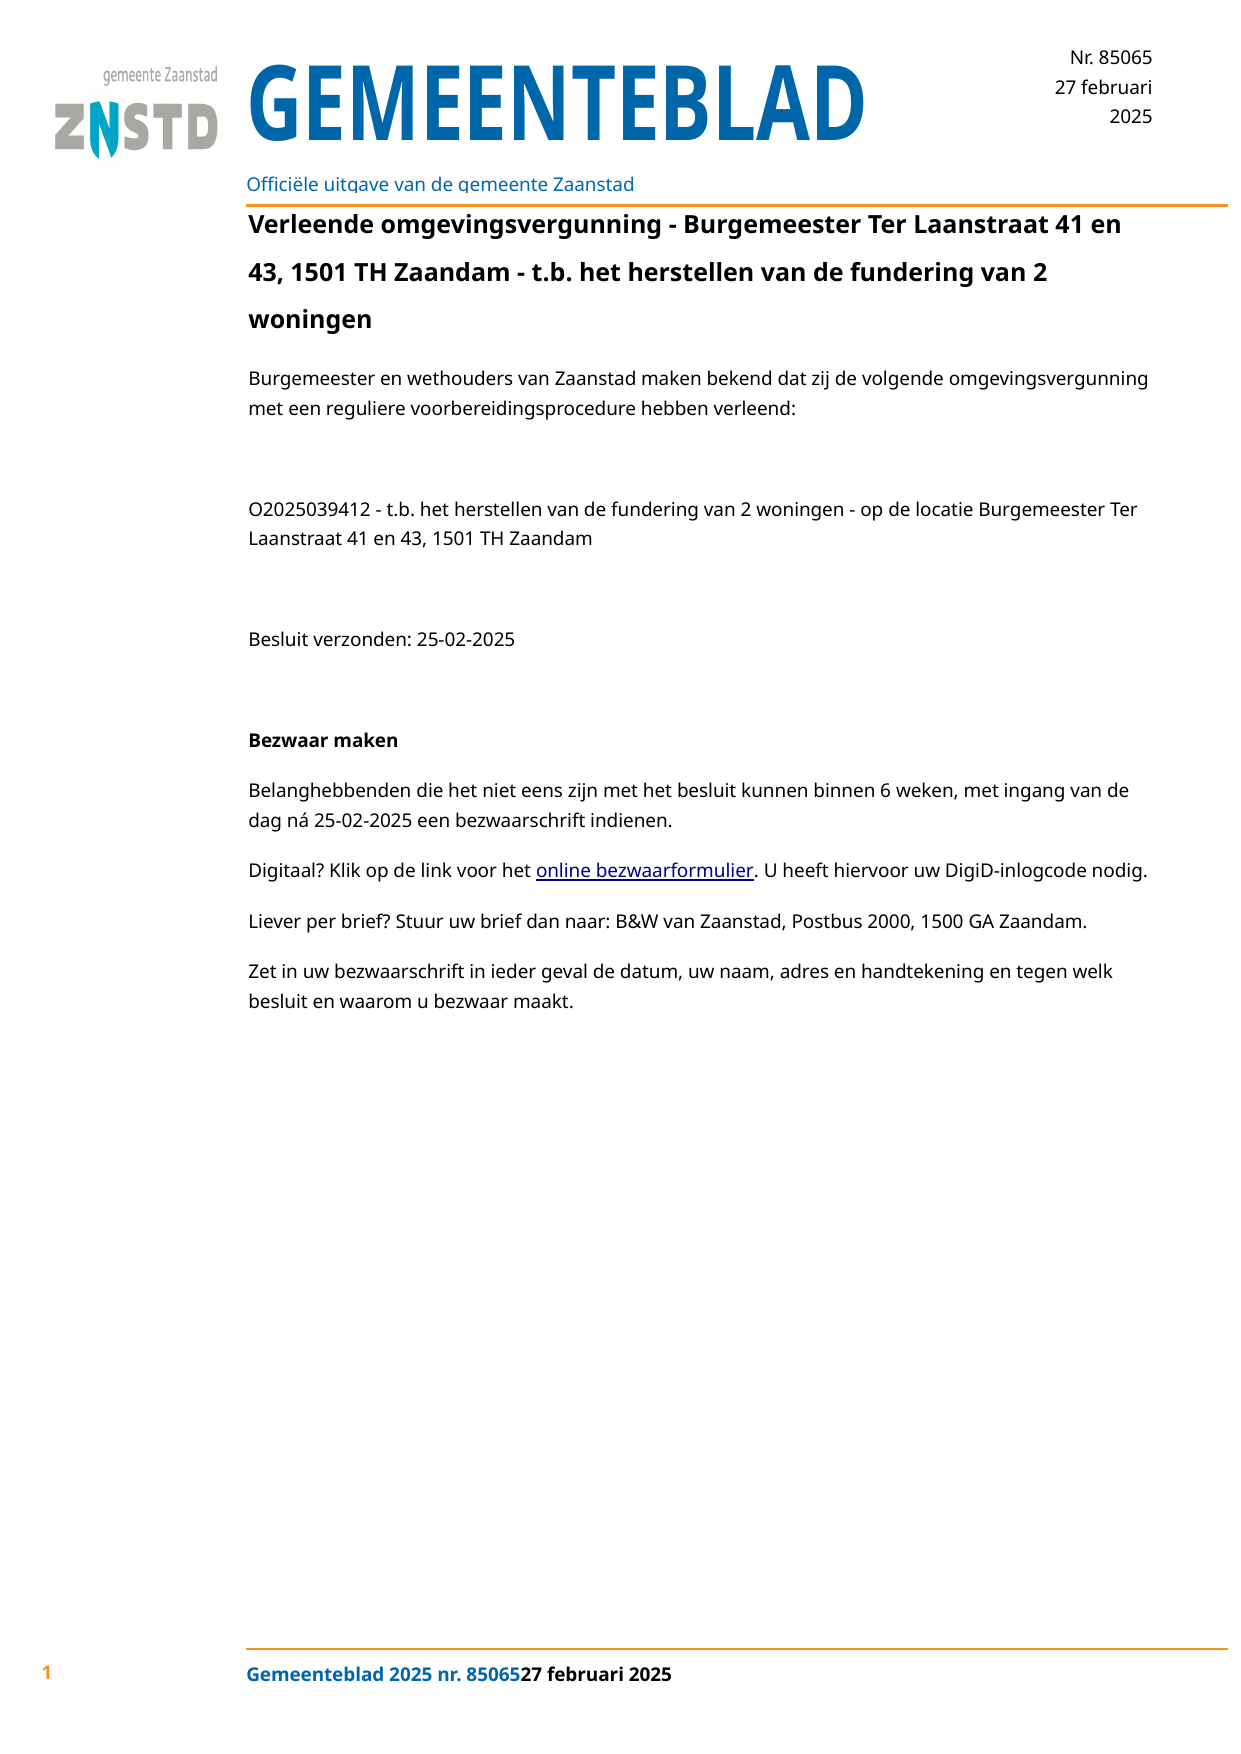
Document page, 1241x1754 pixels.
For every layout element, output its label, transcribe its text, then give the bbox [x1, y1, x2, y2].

text Bezwaar maken [248, 727, 1152, 753]
text Zet in uw bezwaarschrift in ieder geval de datum, uw naam, adres en handtekening en tegen welk besluit en waarom u bezwaar maakt. [248, 958, 1152, 1014]
text Verleende omgevingsvergunning - Burgemeester Ter Laanstraat 41 en 43, 1501 TH Zaandam - t.b. het herstellen van de fundering van 2 woningen [248, 207, 1152, 336]
text Burgemeester en wethouders van Zaanstad maken bekend dat zij de volgende omgevingsvergunning met een reguliere voorbereidingsprocedure hebben verleend: [248, 366, 1152, 421]
text Belanghebbenden die het niet eens zijn met het besluit kunnen binnen 6 weken, met ingang van de dag ná 25-02-2025 een bezwaarschrift indienen. [248, 778, 1152, 833]
text Liever per brief? Stuur uw brief dan naar: B&W van Zaanstad, Postbus 2000, 1500 GA Zaandam. [248, 908, 1152, 934]
text Digitaal? Klik op de link voor het online bezwaarformulier. U heeft hiervoor uw DigiD-inlogcode nodig. [248, 858, 1152, 883]
picture [41, 47, 231, 172]
text O2025039412 - t.b. het herstellen van de fundering van 2 woningen - op de locatie Burgemeester Ter Laanstraat 41 en 43, 1501 TH Zaandam [248, 496, 1152, 551]
text Besluit verzonden: 25-02-2025 [248, 626, 1152, 652]
